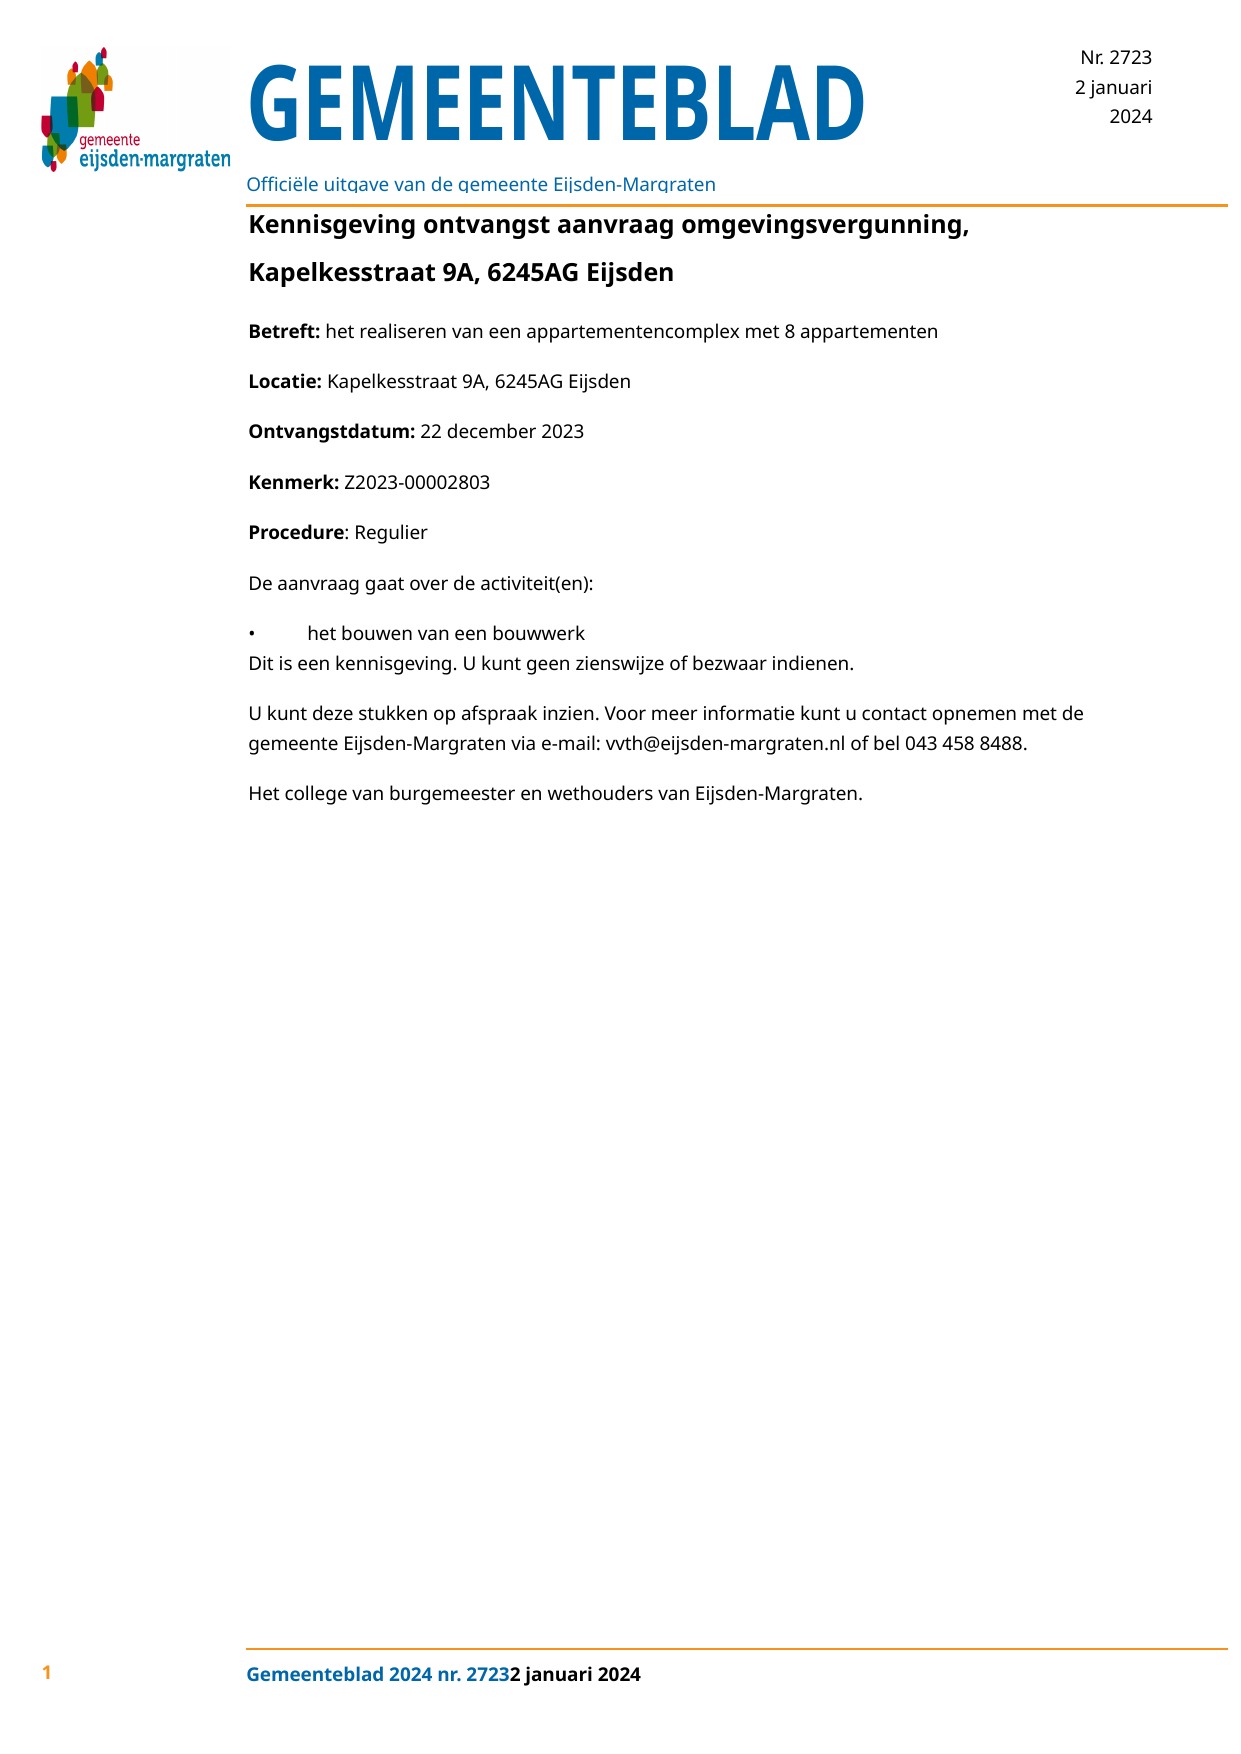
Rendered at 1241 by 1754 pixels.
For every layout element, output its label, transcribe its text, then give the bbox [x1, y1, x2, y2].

text Procedure: Regulier [248, 519, 1152, 545]
text Betreft: het realiseren van een appartementencomplex met 8 appartementen [248, 318, 1152, 344]
text U kunt deze stukken op afspraak inzien. Voor meer informatie kunt u contact opnemen met de gemeente Eijsden-Margraten via e-mail: vvth@eijsden-margraten.nl of bel 043 458 8488. [248, 700, 1152, 756]
text De aanvraag gaat over de activiteit(en): [248, 570, 1152, 596]
text Locatie: Kapelkesstraat 9A, 6245AG Eijsden [248, 368, 1152, 394]
picture [41, 47, 231, 172]
text Het college van burgemeester en wethouders van Eijsden-Margraten. [248, 780, 1152, 806]
text Dit is een kennisgeving. U kunt geen zienswijze of bezwaar indienen. [248, 650, 1152, 676]
text Kennisgeving ontvangst aanvraag omgevingsvergunning, Kapelkesstraat 9A, 6245AG Eijsden [248, 207, 1152, 288]
text Kenmerk: Z2023-00002803 [248, 469, 1152, 495]
text Ontvangstdatum: 22 december 2023 [248, 419, 1152, 444]
list het bouwen van een bouwwerk [248, 620, 1152, 646]
